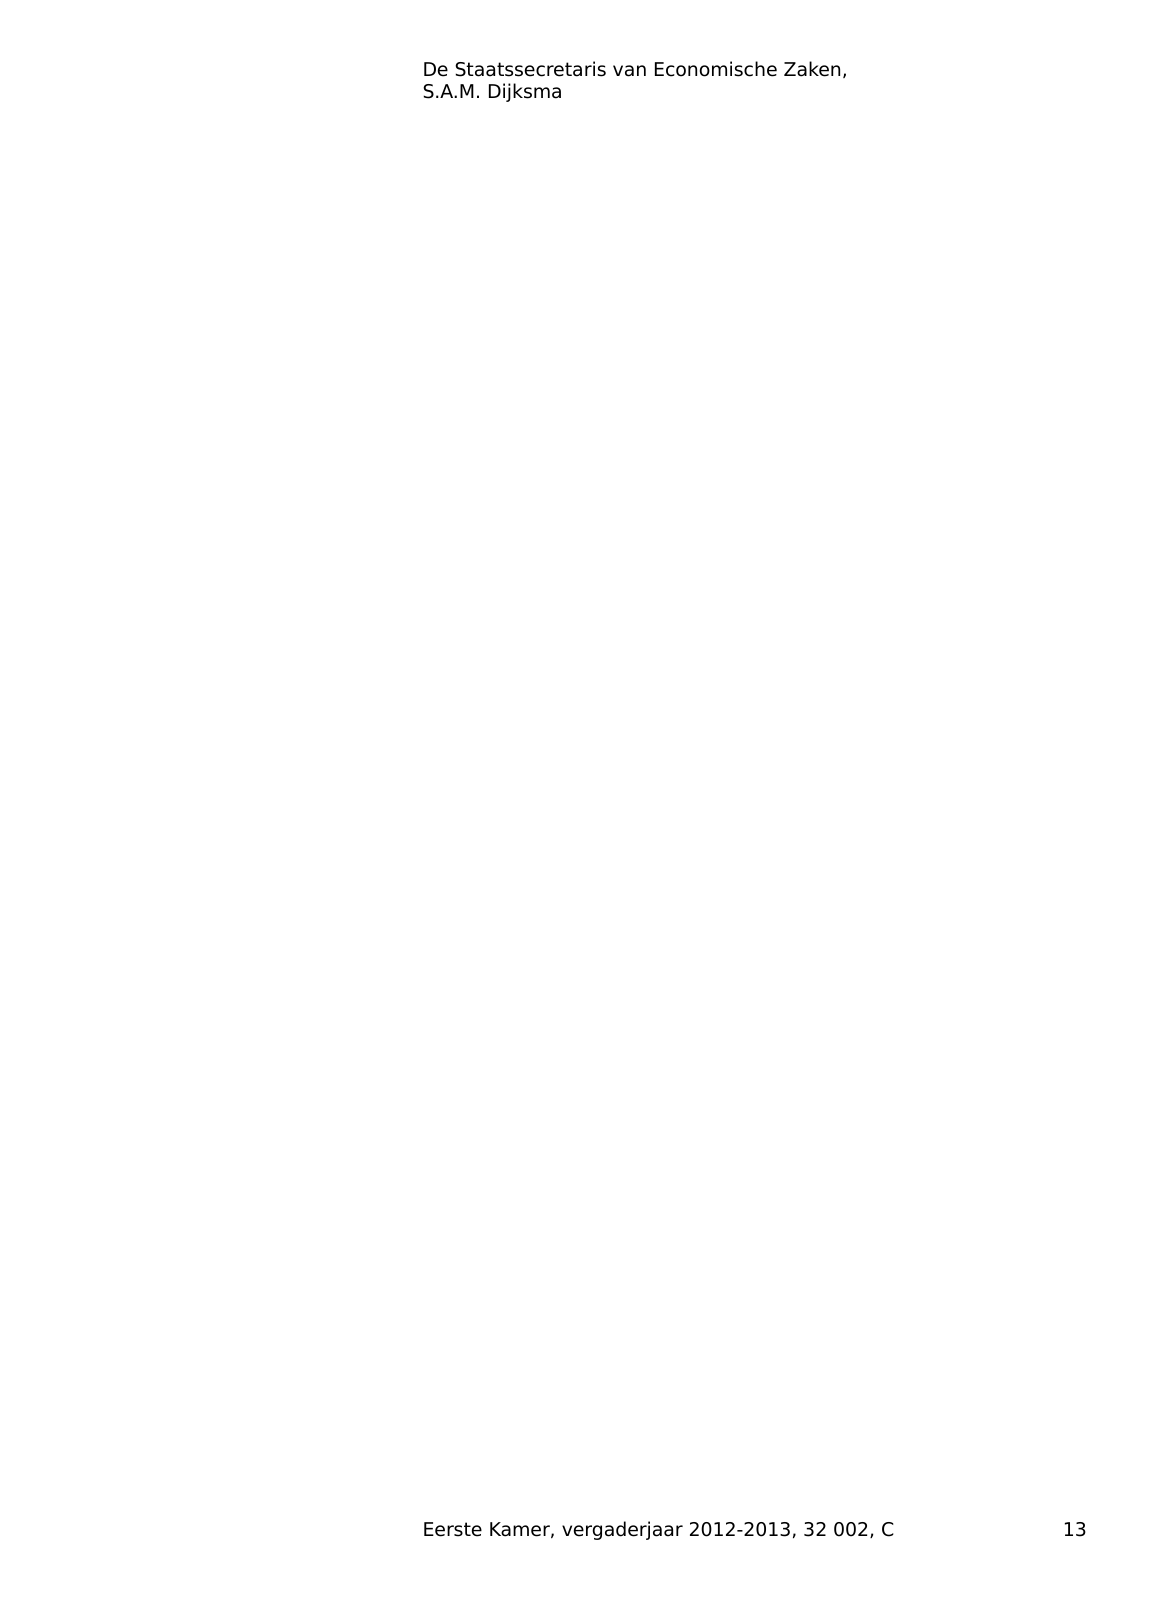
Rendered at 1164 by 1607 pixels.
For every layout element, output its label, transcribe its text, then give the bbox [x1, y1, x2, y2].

text De Staatssecretaris van Economische Zaken, S.A.M. Dijksma [422, 59, 1087, 103]
